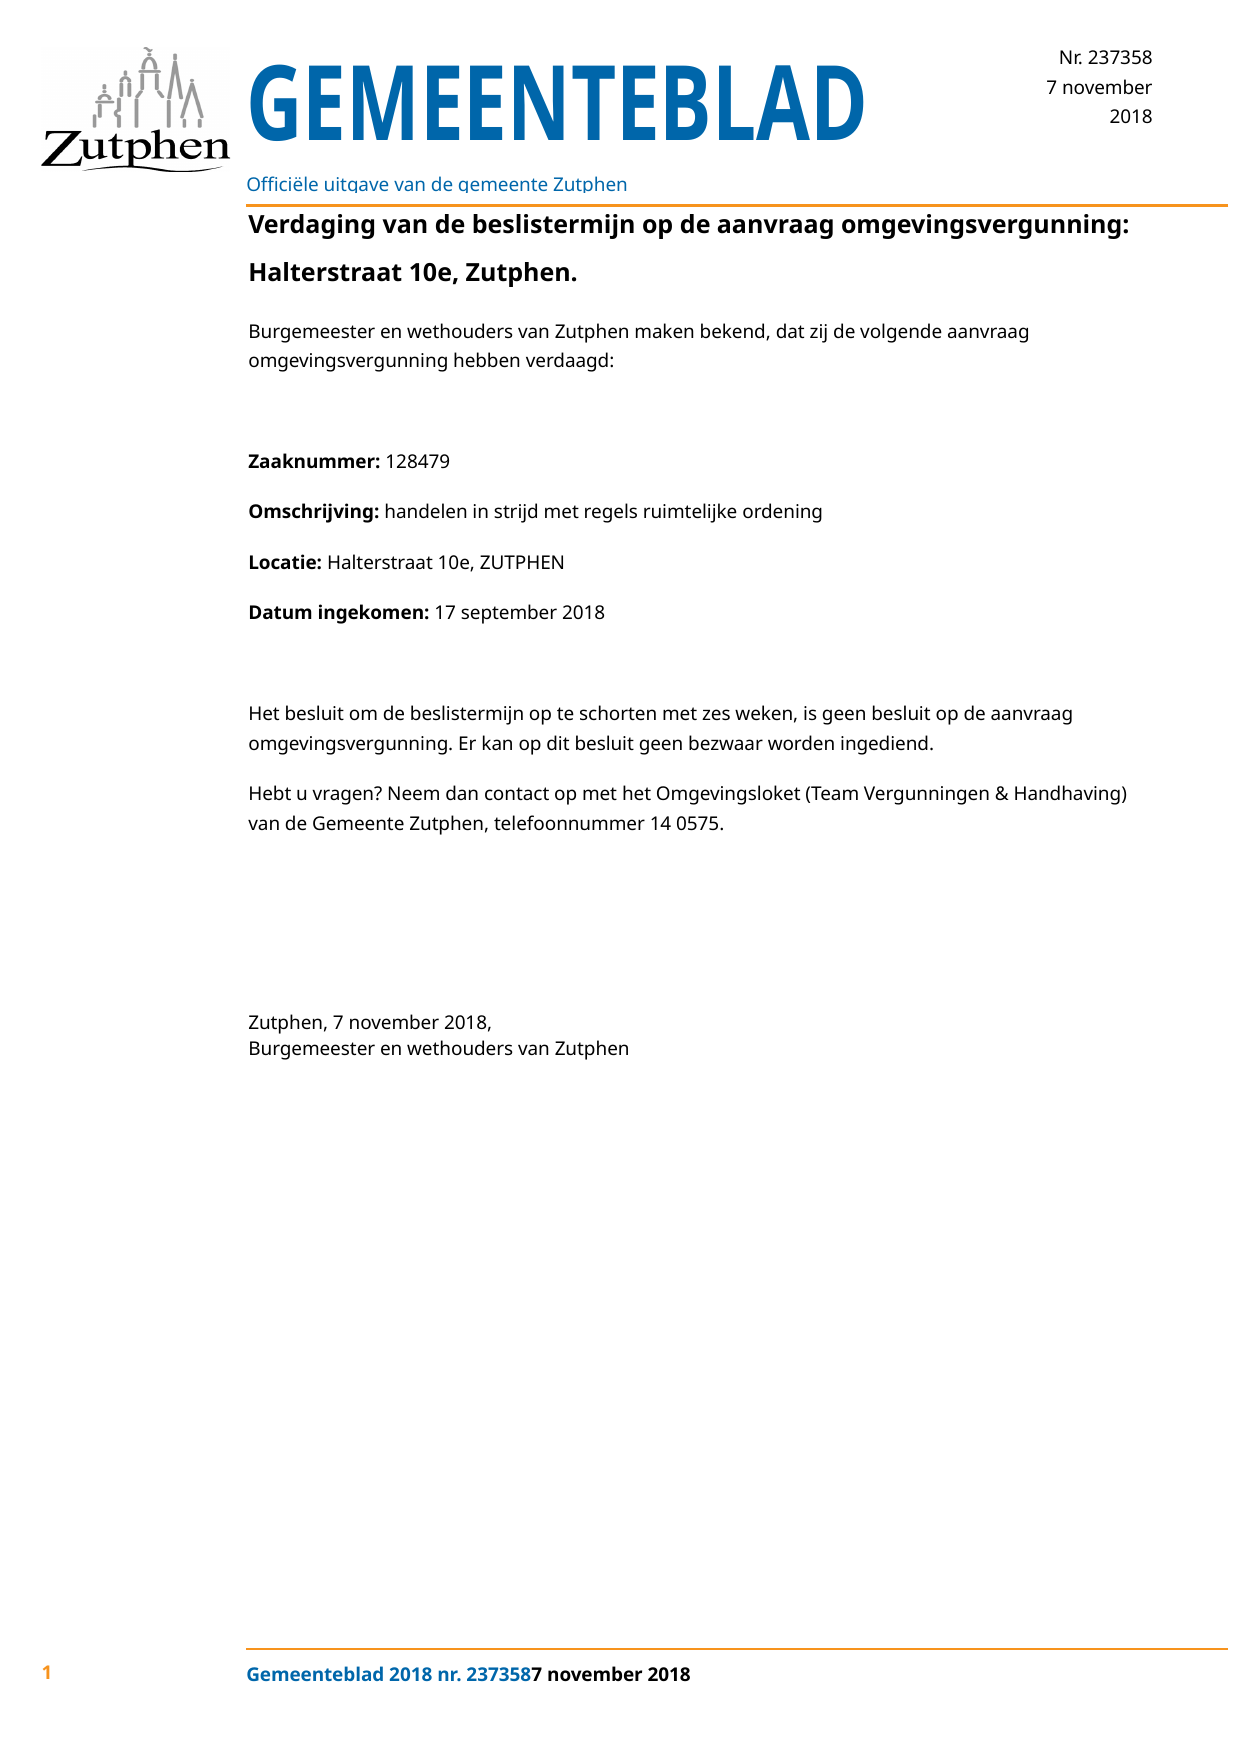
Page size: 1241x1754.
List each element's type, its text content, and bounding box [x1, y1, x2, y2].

text Burgemeester en wethouders van Zutphen [248, 1035, 1152, 1061]
text Het besluit om de beslistermijn op te schorten met zes weken, is geen besluit op de aanvraag omgevingsvergunning. Er kan op dit besluit geen bezwaar worden ingediend. [248, 700, 1152, 756]
text Datum ingekomen: 17 september 2018 [248, 599, 1152, 625]
text Hebt u vragen? Neem dan contact op met het Omgevingsloket (Team Vergunningen & Handhaving) van de Gemeente Zutphen, telefoonnummer 14 0575. [248, 780, 1152, 836]
text Burgemeester en wethouders van Zutphen maken bekend, dat zij de volgende aanvraag omgevingsvergunning hebben verdaagd: [248, 318, 1152, 373]
text Zaaknummer: 128479 [248, 448, 1152, 474]
text Omschrijving: handelen in strijd met regels ruimtelijke ordening [248, 499, 1152, 524]
text Zutphen, 7 november 2018, [248, 1009, 1152, 1035]
text Locatie: Halterstraat 10e, ZUTPHEN [248, 549, 1152, 575]
text Verdaging van de beslistermijn op de aanvraag omgevingsvergunning: Halterstraat 10e, Zutphen. [248, 207, 1152, 288]
picture [41, 47, 231, 172]
